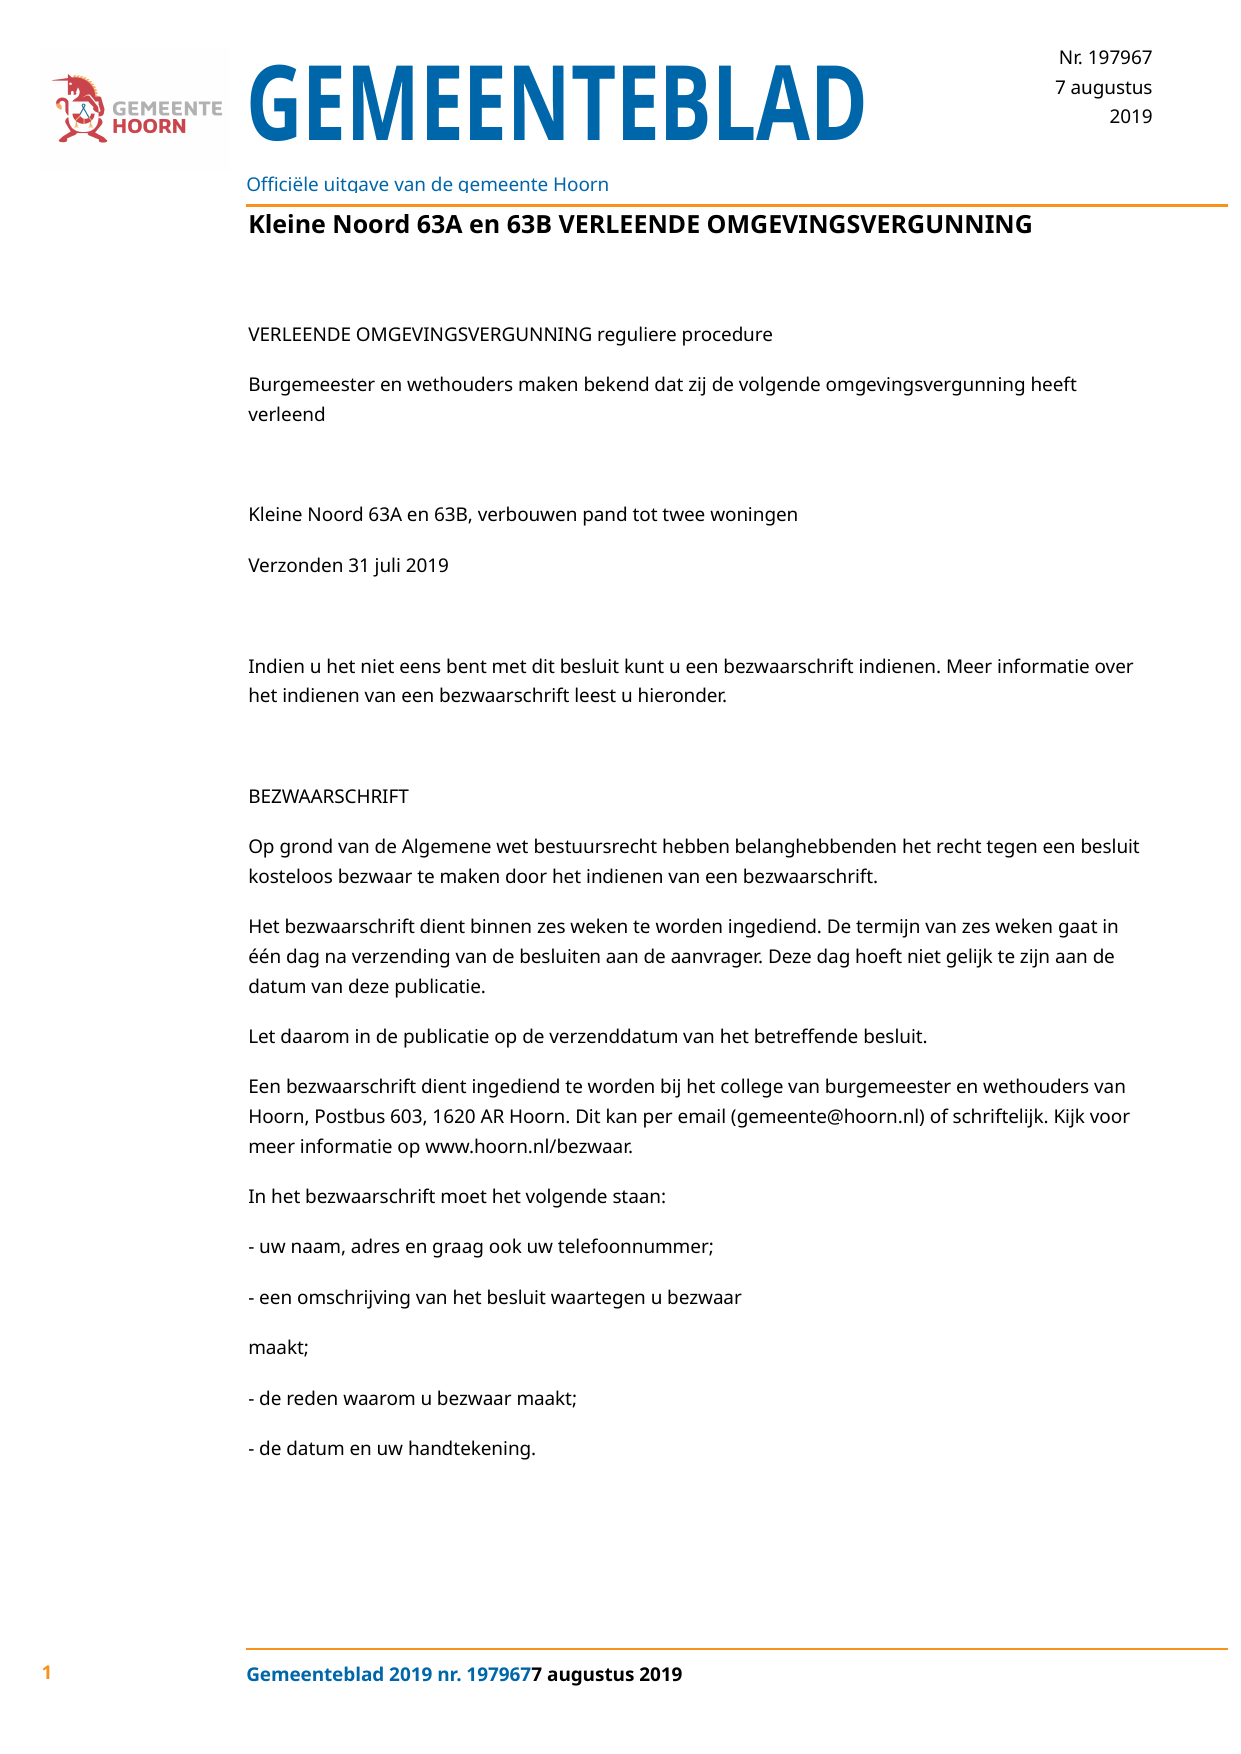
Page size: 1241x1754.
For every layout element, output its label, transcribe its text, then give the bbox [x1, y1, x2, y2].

text - de reden waarom u bezwaar maakt; [248, 1385, 1152, 1411]
text Verzonden 31 juli 2019 [248, 552, 1152, 578]
text - een omschrijving van het besluit waartegen u bezwaar [248, 1284, 1152, 1310]
text BEZWAARSCHRIFT [248, 783, 1152, 809]
text Op grond van de Algemene wet bestuursrecht hebben belanghebbenden het recht tegen een besluit kosteloos bezwaar te maken door het indienen van een bezwaarschrift. [248, 834, 1152, 889]
text VERLEENDE OMGEVINGSVERGUNNING reguliere procedure [248, 321, 1152, 346]
text Kleine Noord 63A en 63B, verbouwen pand tot twee woningen [248, 502, 1152, 527]
text maakt; [248, 1334, 1152, 1360]
text Het bezwaarschrift dient binnen zes weken te worden ingediend. De termijn van zes weken gaat in één dag na verzending van de besluiten aan de aanvrager. Deze dag hoeft niet gelijk te zijn aan de datum van deze publicatie. [248, 914, 1152, 998]
text Burgemeester en wethouders maken bekend dat zij de volgende omgevingsvergunning heeft verleend [248, 371, 1152, 426]
text - de datum en uw handtekening. [248, 1435, 1152, 1461]
text - uw naam, adres en graag ook uw telefoonnummer; [248, 1234, 1152, 1259]
text Kleine Noord 63A en 63B VERLEENDE OMGEVINGSVERGUNNING [248, 207, 1152, 241]
text Let daarom in de publicatie op de verzenddatum van het betreffende besluit. [248, 1023, 1152, 1049]
picture [41, 47, 231, 172]
text Een bezwaarschrift dient ingediend te worden bij het college van burgemeester en wethouders van Hoorn, Postbus 603, 1620 AR Hoorn. Dit kan per email (gemeente@hoorn.nl) of schriftelijk. Kijk voor meer informatie op www.hoorn.nl/bezwaar. [248, 1074, 1152, 1158]
text In het bezwaarschrift moet het volgende staan: [248, 1183, 1152, 1209]
text Indien u het niet eens bent met dit besluit kunt u een bezwaarschrift indienen. Meer informatie over het indienen van een bezwaarschrift leest u hieronder. [248, 653, 1152, 708]
